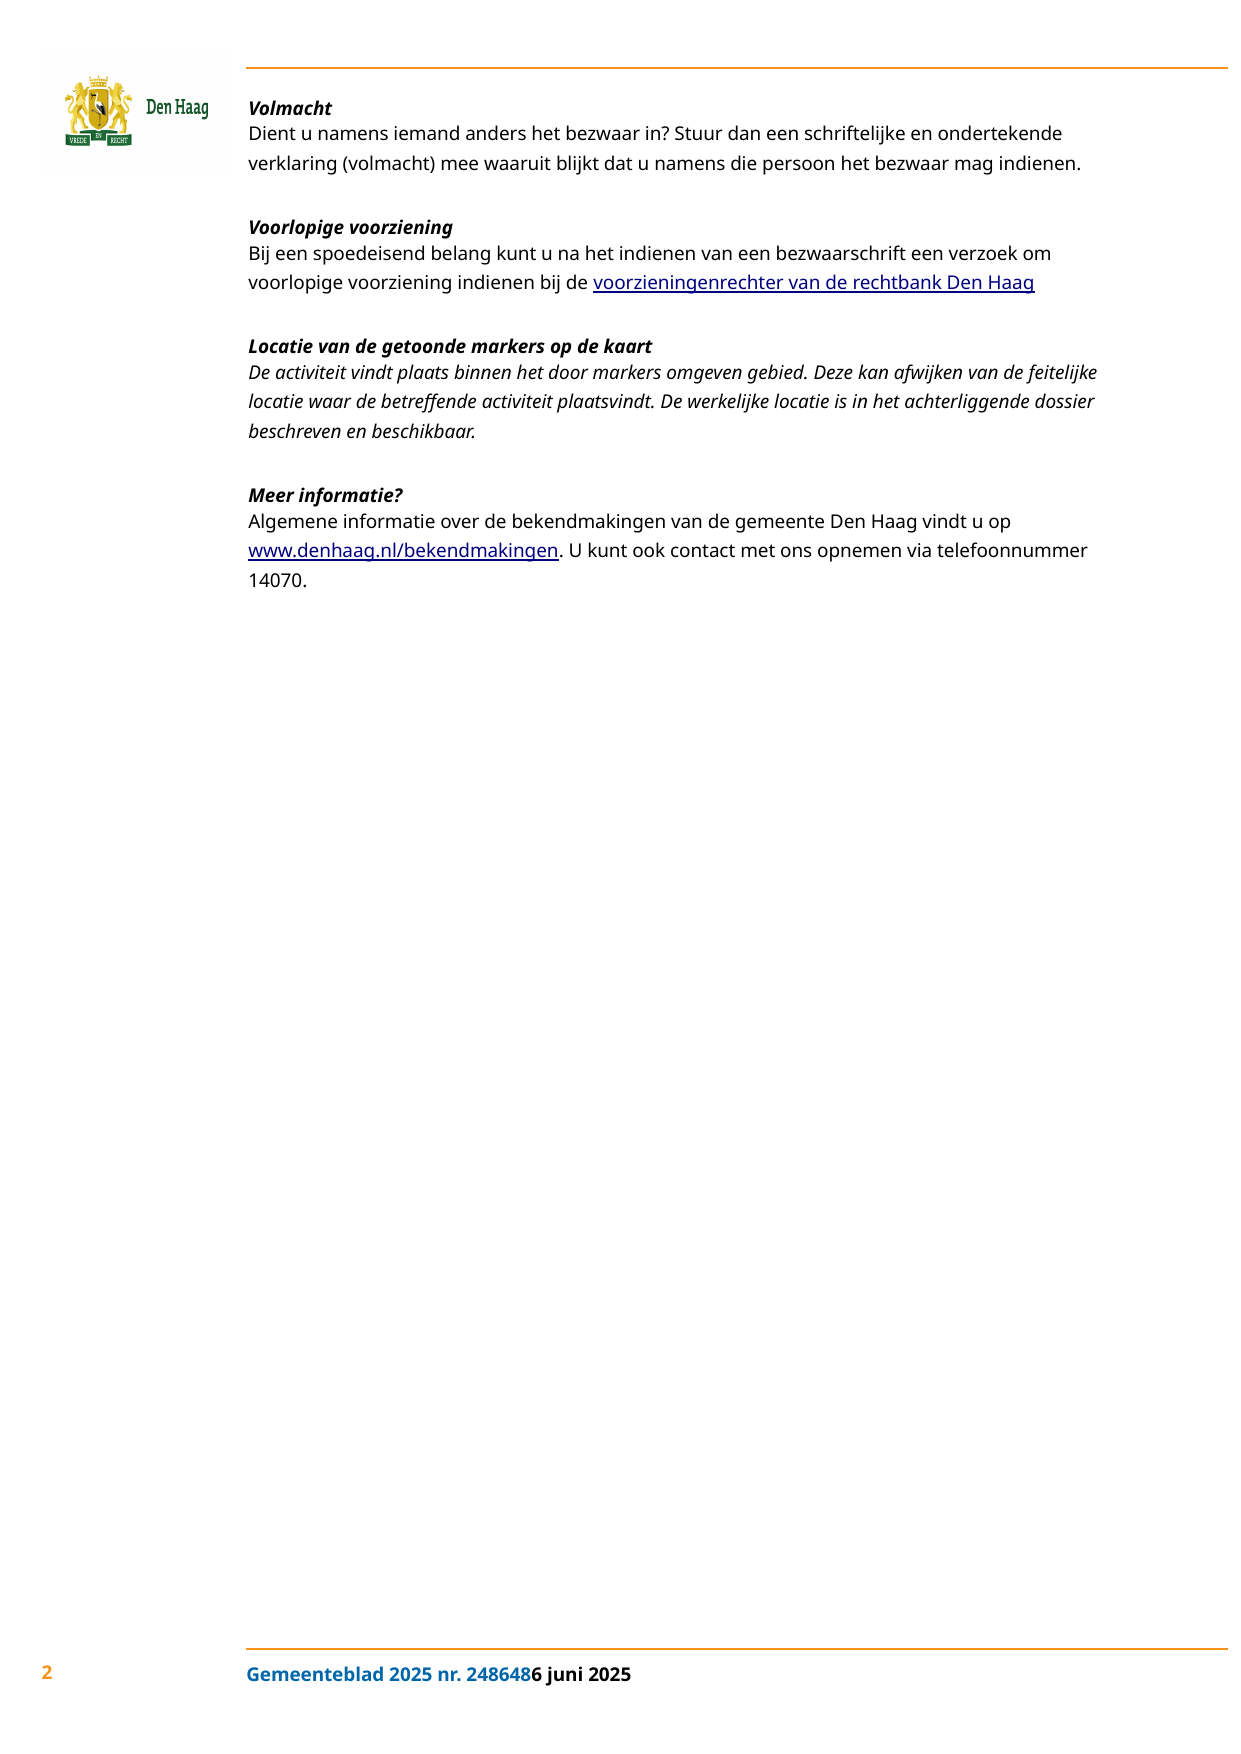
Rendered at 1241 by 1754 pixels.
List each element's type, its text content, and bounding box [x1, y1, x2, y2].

text De activiteit vindt plaats binnen het door markers omgeven gebied. Deze kan afwijken van de feitelijke locatie waar de betreffende activiteit plaatsvindt. De werkelijke locatie is in het achterliggende dossier beschreven en beschikbaar. [248, 359, 1152, 444]
picture [41, 47, 231, 172]
text Voorlopige voorziening [248, 214, 1152, 240]
text Dient u namens iemand anders het bezwaar in? Stuur dan een schriftelijke en ondertekende verklaring (volmacht) mee waaruit blijkt dat u namens die persoon het bezwaar mag indienen. [248, 121, 1152, 176]
text Algemene informatie over de bekendmakingen van de gemeente Den Haag vindt u op www.denhaag.nl/bekendmakingen. U kunt ook contact met ons opnemen via telefoonnummer 14070. [248, 508, 1152, 593]
text Bij een spoedeisend belang kunt u na het indienen van een bezwaarschrift een verzoek om voorlopige voorziening indienen bij de voorzieningenrechter van de rechtbank Den Haag [248, 240, 1152, 295]
text Locatie van de getoonde markers op de kaart [248, 333, 1152, 359]
text Volmacht [248, 95, 1152, 121]
text Meer informatie? [248, 482, 1152, 508]
